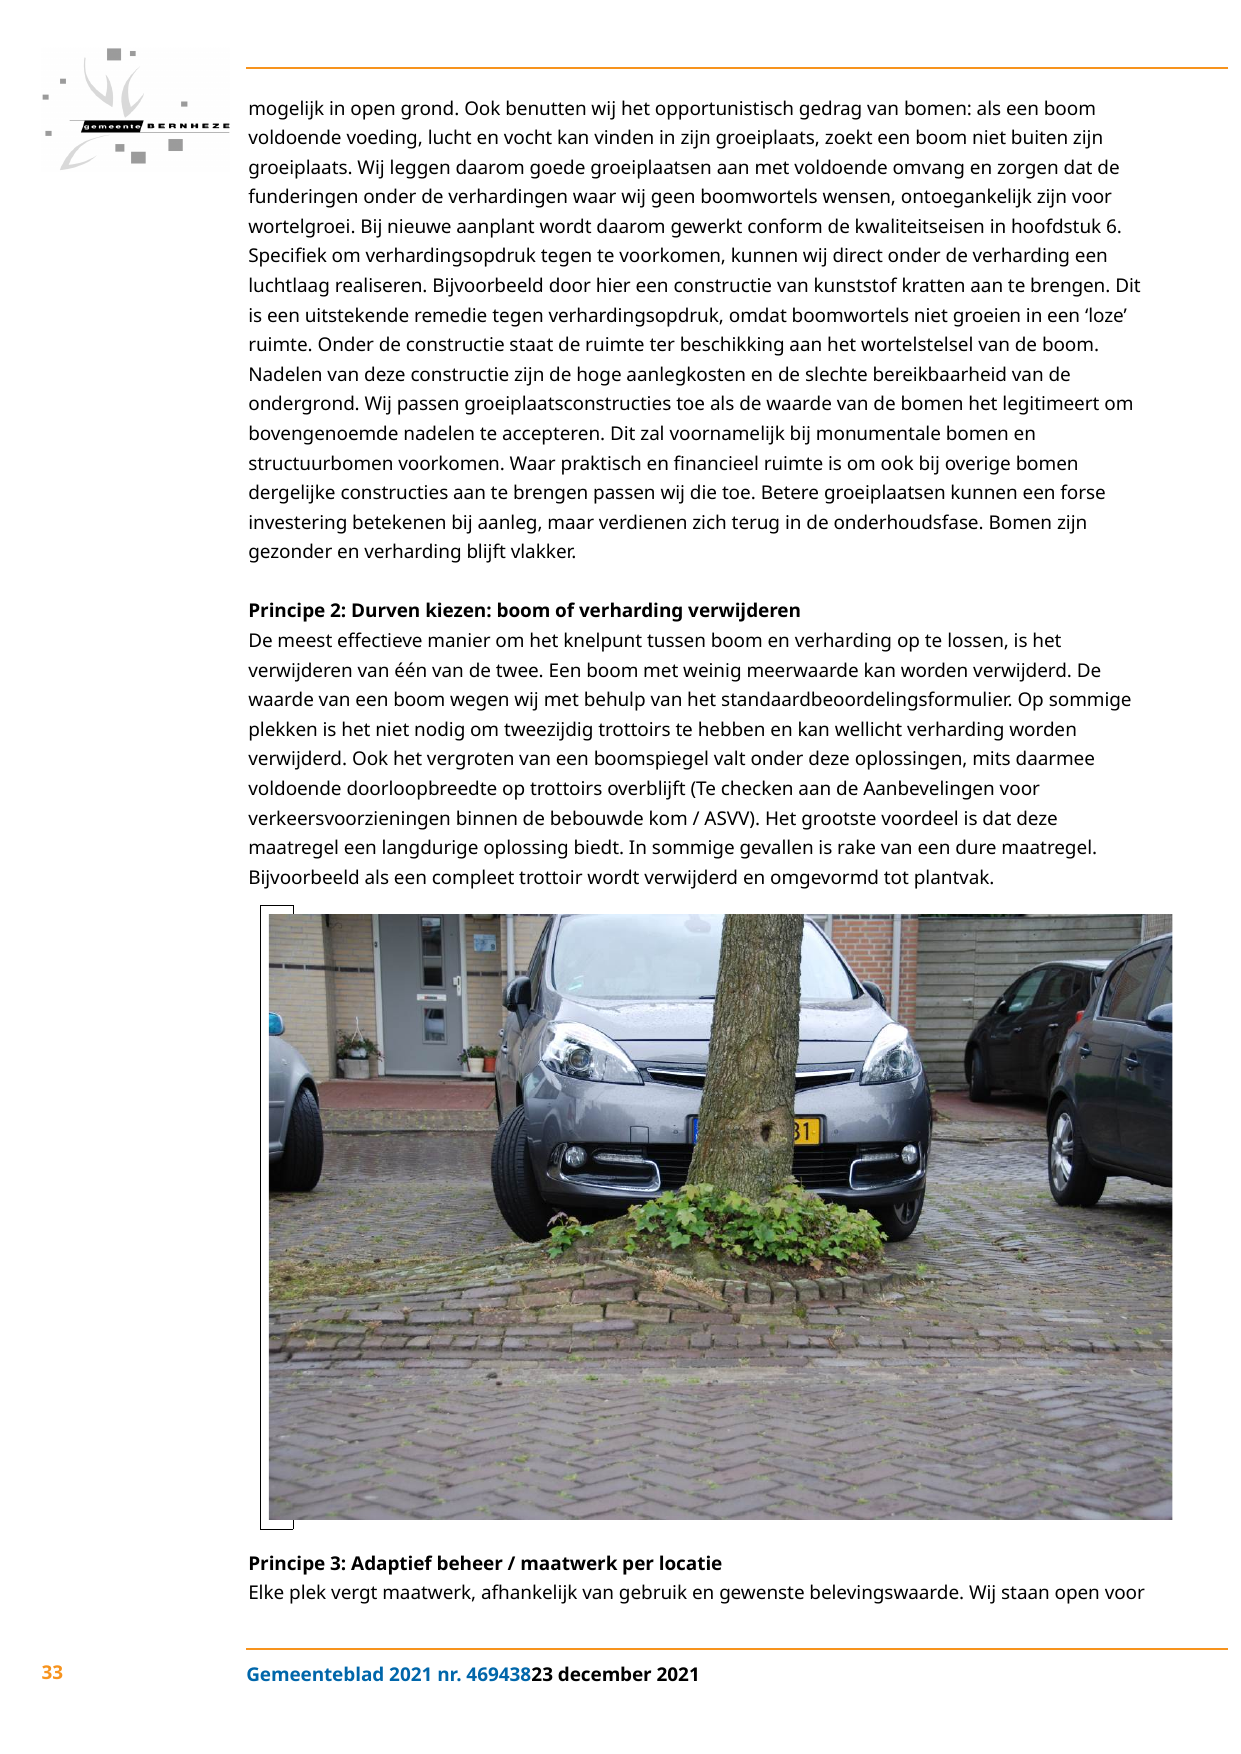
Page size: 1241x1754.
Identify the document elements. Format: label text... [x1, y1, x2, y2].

text Principe 2: Durven kiezen: boom of verharding verwijderen [248, 598, 1152, 623]
text mogelijk in open grond. Ook benutten wij het opportunistisch gedrag van bomen: als een boom voldoende voeding, lucht en vocht kan vinden in zijn groeiplaats, zoekt een boom niet buiten zijn groeiplaats. Wij leggen daarom goede groeiplaatsen aan met voldoende omvang en zorgen dat de funderingen onder de verhardingen waar wij geen boomwortels wensen, ontoegankelijk zijn voor wortelgroei. Bij nieuwe aanplant wordt daarom gewerkt conform de kwaliteitseisen in hoofdstuk 6. [248, 95, 1152, 239]
picture [268, 914, 1173, 1520]
text Specifiek om verhardingsopdruk tegen te voorkomen, kunnen wij direct onder de verharding een luchtlaag realiseren. Bijvoorbeeld door hier een constructie van kunststof kratten aan te brengen. Dit is een uitstekende remedie tegen verhardingsopdruk, omdat boomwortels niet groeien in een ‘loze’ ruimte. Onder de constructie staat de ruimte ter beschikking aan het wortelstelsel van de boom. Nadelen van deze constructie zijn de hoge aanlegkosten en de slechte bereikbaarheid van de ondergrond. Wij passen groeiplaatsconstructies toe als de waarde van de bomen het legitimeert om bovengenoemde nadelen te accepteren. Dit zal voornamelijk bij monumentale bomen en structuurbomen voorkomen. Waar praktisch en financieel ruimte is om ook bij overige bomen dergelijke constructies aan te brengen passen wij die toe. Betere groeiplaatsen kunnen een forse investering betekenen bij aanleg, maar verdienen zich terug in de onderhoudsfase. Bomen zijn gezonder en verharding blijft vlakker. [248, 243, 1152, 564]
text De meest effectieve manier om het knelpunt tussen boom en verharding op te lossen, is het verwijderen van één van de twee. Een boom met weinig meerwaarde kan worden verwijderd. De waarde van een boom wegen wij met behulp van het standaardbeoordelingsformulier. Op sommige plekken is het niet nodig om tweezijdig trottoirs te hebben en kan wellicht verharding worden verwijderd. Ook het vergroten van een boomspiegel valt onder deze oplossingen, mits daarmee voldoende doorloopbreedte op trottoirs overblijft (Te checken aan de Aanbevelingen voor verkeersvoorzieningen binnen de bebouwde kom / ASVV). Het grootste voordeel is dat deze maatregel een langdurige oplossing biedt. In sommige gevallen is rake van een dure maatregel. Bijvoorbeeld als een compleet trottoir wordt verwijderd en omgevormd tot plantvak. [248, 627, 1152, 890]
text Elke plek vergt maatwerk, afhankelijk van gebruik en gewenste belevingswaarde. Wij staan open voor [248, 1579, 1152, 1605]
picture [41, 47, 231, 172]
text Principe 3: Adaptief beheer / maatwerk per locatie [248, 1550, 1152, 1576]
